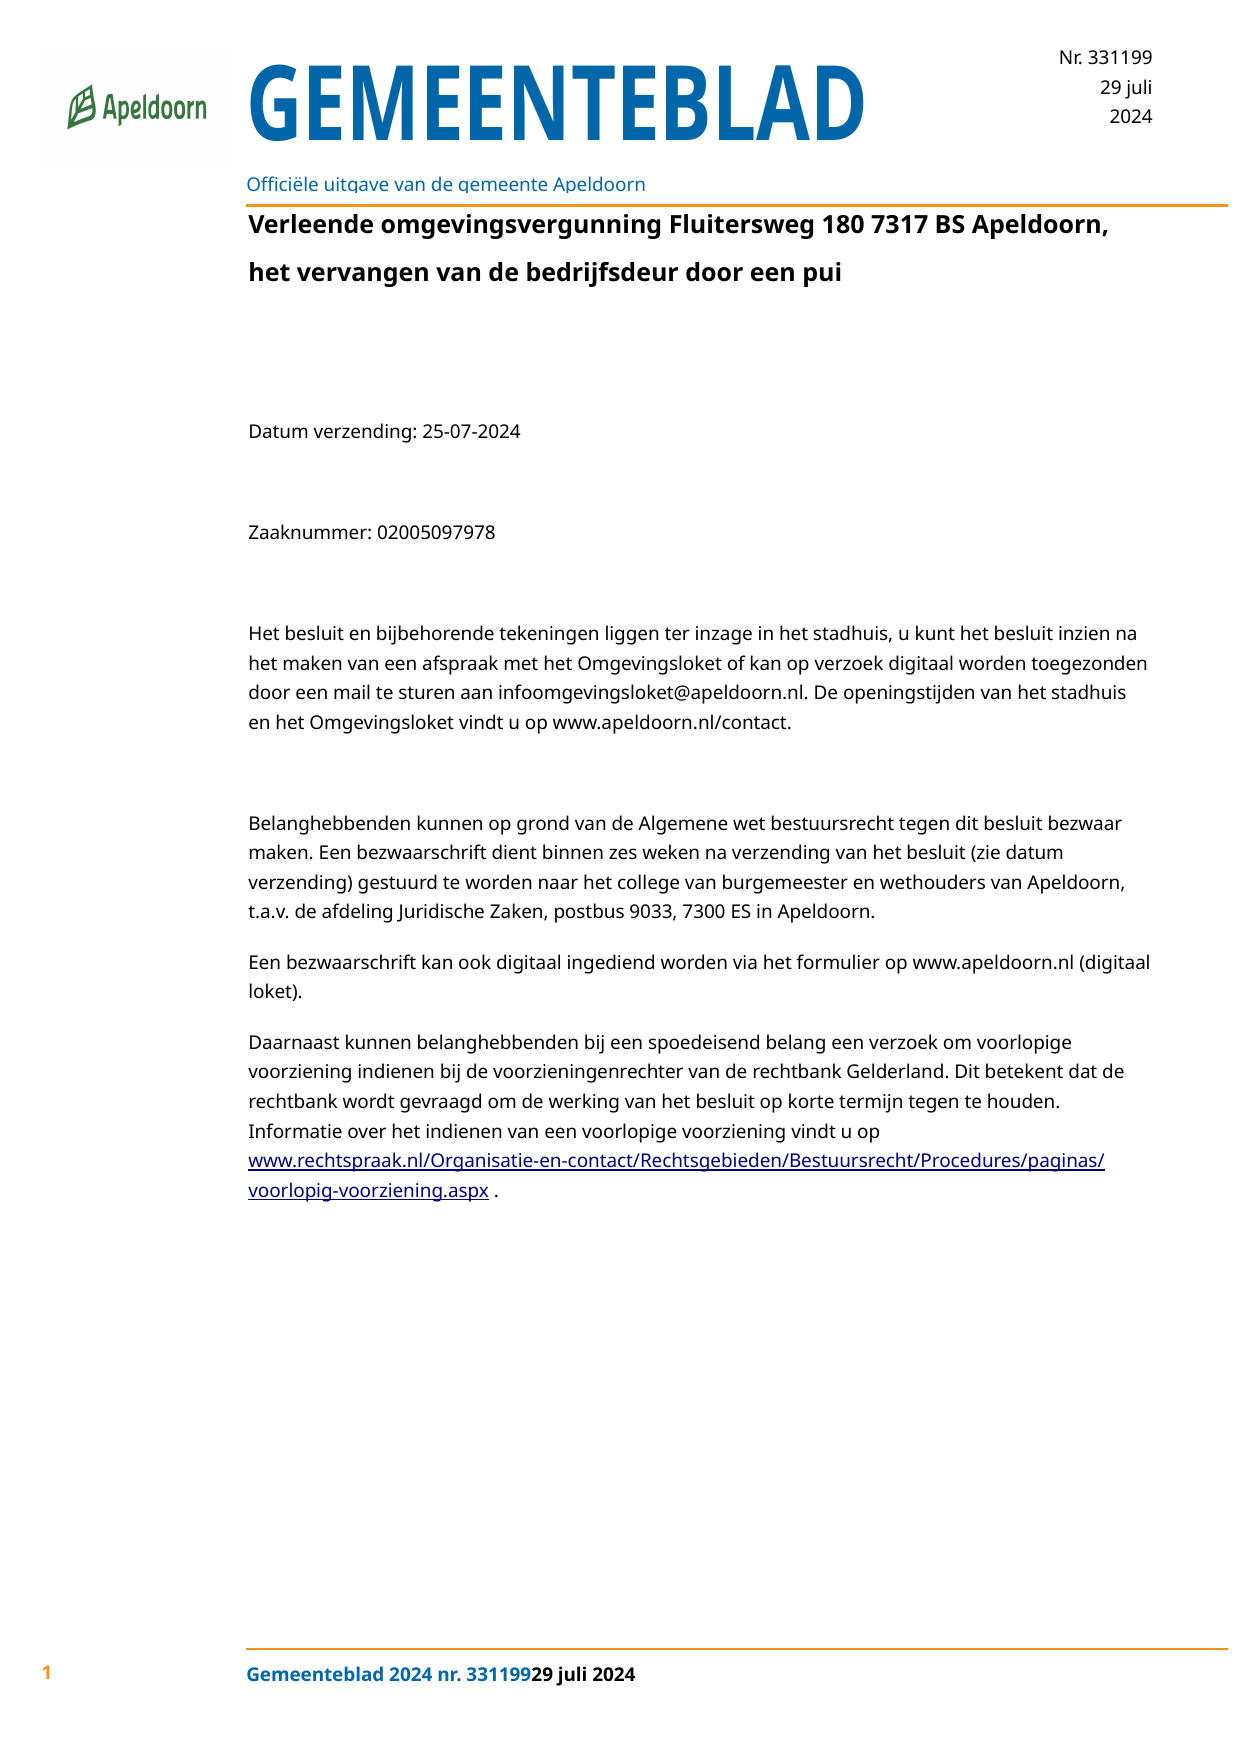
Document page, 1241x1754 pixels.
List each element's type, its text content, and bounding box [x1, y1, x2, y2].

text Daarnaast kunnen belanghebbenden bij een spoedeisend belang een verzoek om voorlopige voorziening indienen bij de voorzieningenrechter van de rechtbank Gelderland. Dit betekent dat de rechtbank wordt gevraagd om de werking van het besluit op korte termijn tegen te houden. Informatie over het indienen van een voorlopige voorziening vindt u op www.rechtspraak.nl/Organisatie-en-contact/Rechtsgebieden/Bestuursrecht/Procedures/paginas/voorlopig-voorziening.aspx . [248, 1029, 1152, 1203]
text Een bezwaarschrift kan ook digitaal ingediend worden via het formulier op www.apeldoorn.nl (digitaal loket). [248, 949, 1152, 1004]
text Datum verzending: 25-07-2024 [248, 419, 1152, 444]
text Zaaknummer: 02005097978 [248, 519, 1152, 545]
text Het besluit en bijbehorende tekeningen liggen ter inzage in het stadhuis, u kunt het besluit inzien na het maken van een afspraak met het Omgevingsloket of kan op verzoek digitaal worden toegezonden door een mail te sturen aan infoomgevingsloket@apeldoorn.nl. De openingstijden van het stadhuis en het Omgevingsloket vindt u op www.apeldoorn.nl/contact. [248, 620, 1152, 735]
picture [41, 47, 231, 172]
text Verleende omgevingsvergunning Fluitersweg 180 7317 BS Apeldoorn, het vervangen van de bedrijfsdeur door een pui [248, 207, 1152, 288]
text Belanghebbenden kunnen op grond van de Algemene wet bestuursrecht tegen dit besluit bezwaar maken. Een bezwaarschrift dient binnen zes weken na verzending van het besluit (zie datum verzending) gestuurd te worden naar het college van burgemeester en wethouders van Apeldoorn, t.a.v. de afdeling Juridische Zaken, postbus 9033, 7300 ES in Apeldoorn. [248, 810, 1152, 924]
